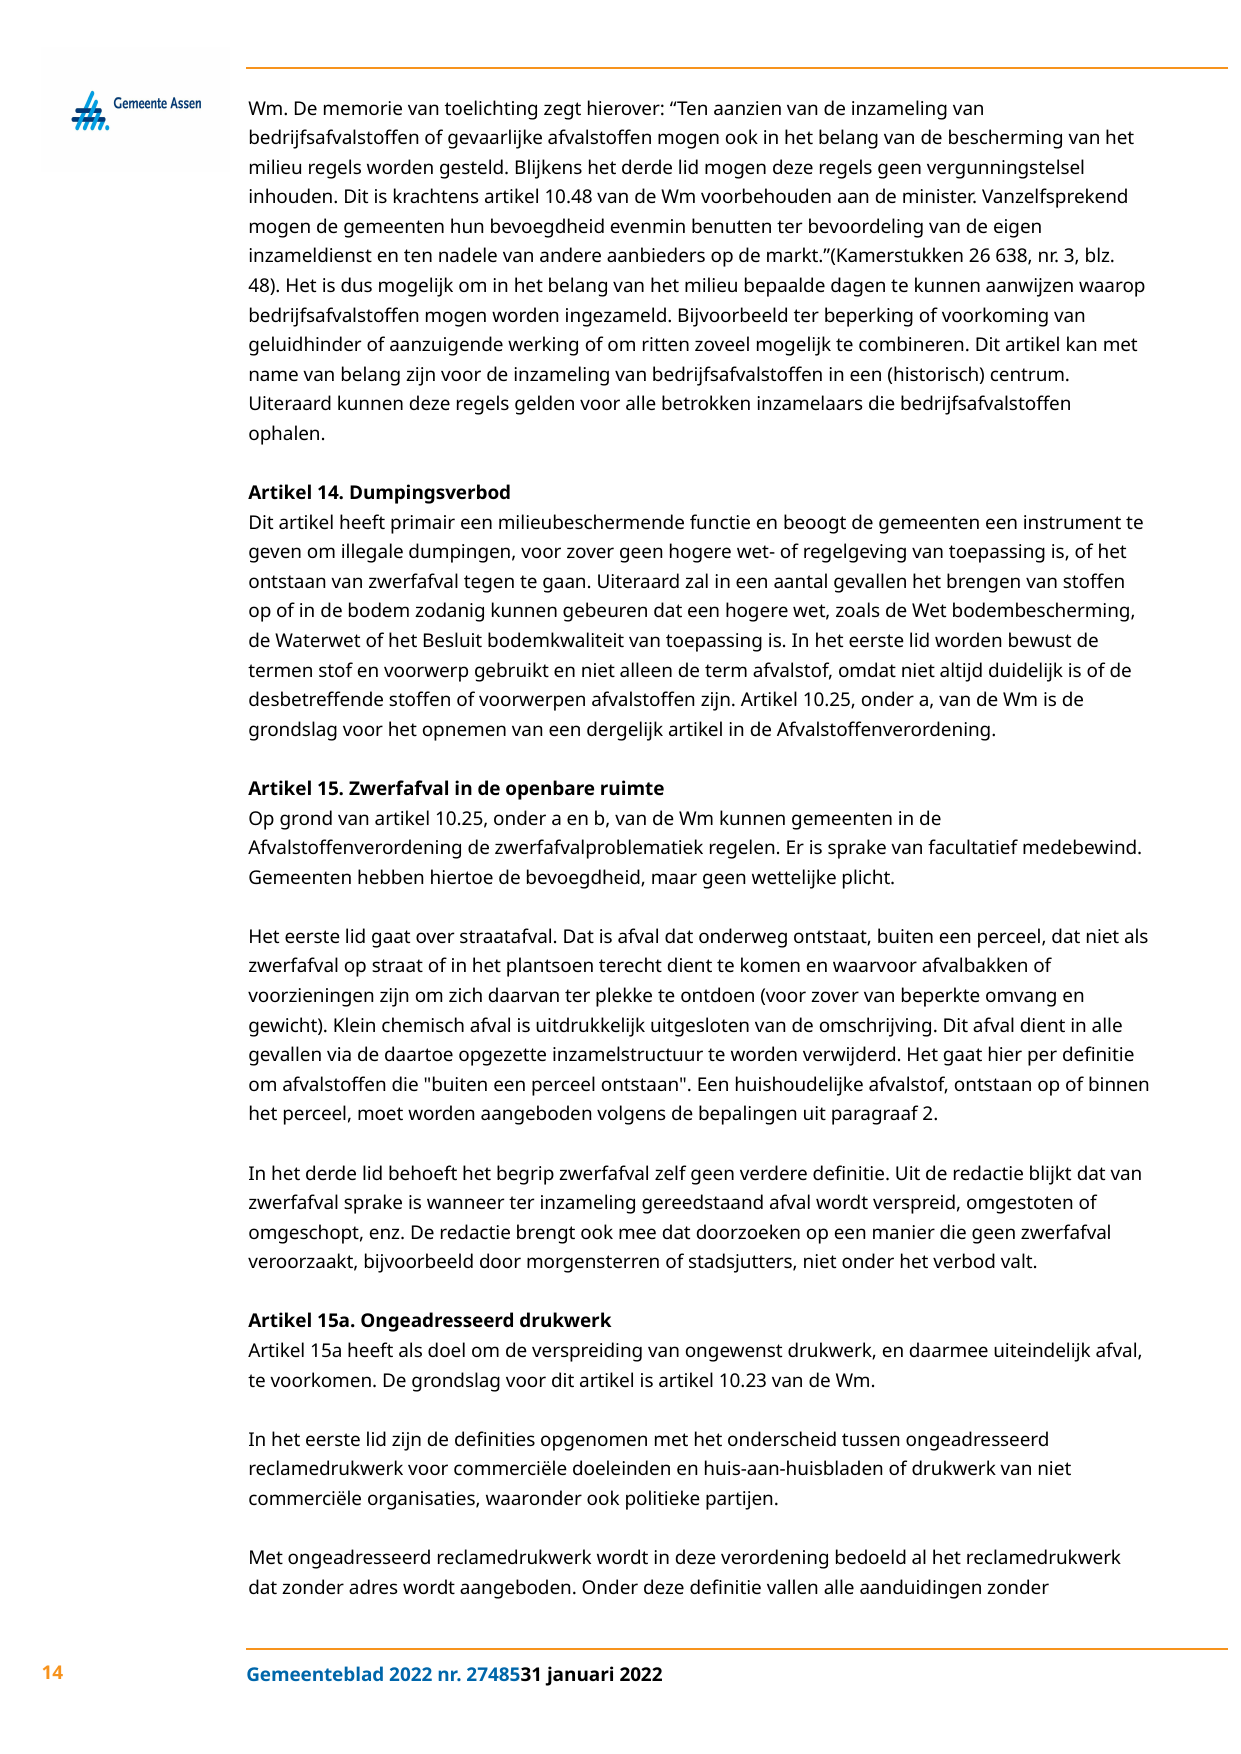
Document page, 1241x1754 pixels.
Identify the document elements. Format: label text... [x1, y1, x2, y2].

text In het eerste lid zijn de definities opgenomen met het onderscheid tussen ongeadresseerd reclamedrukwerk voor commerciële doeleinden en huis-aan-huisbladen of drukwerk van niet commerciële organisaties, waaronder ook politieke partijen. [248, 1426, 1152, 1511]
text Artikel 15. Zwerfafval in de openbare ruimte [248, 775, 1152, 801]
text Wm. De memorie van toelichting zegt hierover: “Ten aanzien van de inzameling van bedrijfsafvalstoffen of gevaarlijke afvalstoffen mogen ook in het belang van de bescherming van het milieu regels worden gesteld. Blijkens het derde lid mogen deze regels geen vergunningstelsel inhouden. Dit is krachtens artikel 10.48 van de Wm voorbehouden aan de minister. Vanzelfsprekend mogen de gemeenten hun bevoegdheid evenmin benutten ter bevoordeling van de eigen inzameldienst en ten nadele van andere aanbieders op de markt.”(Kamerstukken 26 638, nr. 3, blz. 48). Het is dus mogelijk om in het belang van het milieu bepaalde dagen te kunnen aanwijzen waarop bedrijfsafvalstoffen mogen worden ingezameld. Bijvoorbeeld ter beperking of voorkoming van geluidhinder of aanzuigende werking of om ritten zoveel mogelijk te combineren. Dit artikel kan met name van belang zijn voor de inzameling van bedrijfsafvalstoffen in een (historisch) centrum. Uiteraard kunnen deze regels gelden voor alle betrokken inzamelaars die bedrijfsafvalstoffen ophalen. [248, 95, 1152, 446]
text Artikel 15a. Ongeadresseerd drukwerk [248, 1308, 1152, 1333]
text In het derde lid behoeft het begrip zwerfafval zelf geen verdere definitie. Uit de redactie blijkt dat van zwerfafval sprake is wanneer ter inzameling gereedstaand afval wordt verspreid, omgestoten of omgeschopt, enz. De redactie brengt ook mee dat doorzoeken op een manier die geen zwerfafval veroorzaakt, bijvoorbeeld door morgensterren of stadsjutters, niet onder het verbod valt. [248, 1160, 1152, 1274]
text Artikel 14. Dumpingsverbod [248, 479, 1152, 505]
picture [41, 47, 231, 172]
text Dit artikel heeft primair een milieubeschermende functie en beoogt de gemeenten een instrument te geven om illegale dumpingen, voor zover geen hogere wet- of regelgeving van toepassing is, of het ontstaan van zwerfafval tegen te gaan. Uiteraard zal in een aantal gevallen het brengen van stoffen op of in de bodem zodanig kunnen gebeuren dat een hogere wet, zoals de Wet bodembescherming, de Waterwet of het Besluit bodemkwaliteit van toepassing is. In het eerste lid worden bewust de termen stof en voorwerp gebruikt en niet alleen de term afvalstof, omdat niet altijd duidelijk is of de desbetreffende stoffen of voorwerpen afvalstoffen zijn. Artikel 10.25, onder a, van de Wm is de grondslag voor het opnemen van een dergelijk artikel in de Afvalstoffenverordening. [248, 509, 1152, 742]
text Artikel 15a heeft als doel om de verspreiding van ongewenst drukwerk, en daarmee uiteindelijk afval, te voorkomen. De grondslag voor dit artikel is artikel 10.23 van de Wm. [248, 1337, 1152, 1393]
text Het eerste lid gaat over straatafval. Dat is afval dat onderweg ontstaat, buiten een perceel, dat niet als zwerfafval op straat of in het plantsoen terecht dient te komen en waarvoor afvalbakken of voorzieningen zijn om zich daarvan ter plekke te ontdoen (voor zover van beperkte omvang en gewicht). Klein chemisch afval is uitdrukkelijk uitgesloten van de omschrijving. Dit afval dient in alle gevallen via de daartoe opgezette inzamelstructuur te worden verwijderd. Het gaat hier per definitie om afvalstoffen die "buiten een perceel ontstaan". Een huishoudelijke afvalstof, ontstaan op of binnen het perceel, moet worden aangeboden volgens de bepalingen uit paragraaf 2. [248, 923, 1152, 1126]
text Op grond van artikel 10.25, onder a en b, van de Wm kunnen gemeenten in de Afvalstoffenverordening de zwerfafvalproblematiek regelen. Er is sprake van facultatief medebewind. Gemeenten hebben hiertoe de bevoegdheid, maar geen wettelijke plicht. [248, 805, 1152, 890]
text Met ongeadresseerd reclamedrukwerk wordt in deze verordening bedoeld al het reclamedrukwerk dat zonder adres wordt aangeboden. Onder deze definitie vallen alle aanduidingen zonder [248, 1544, 1152, 1600]
